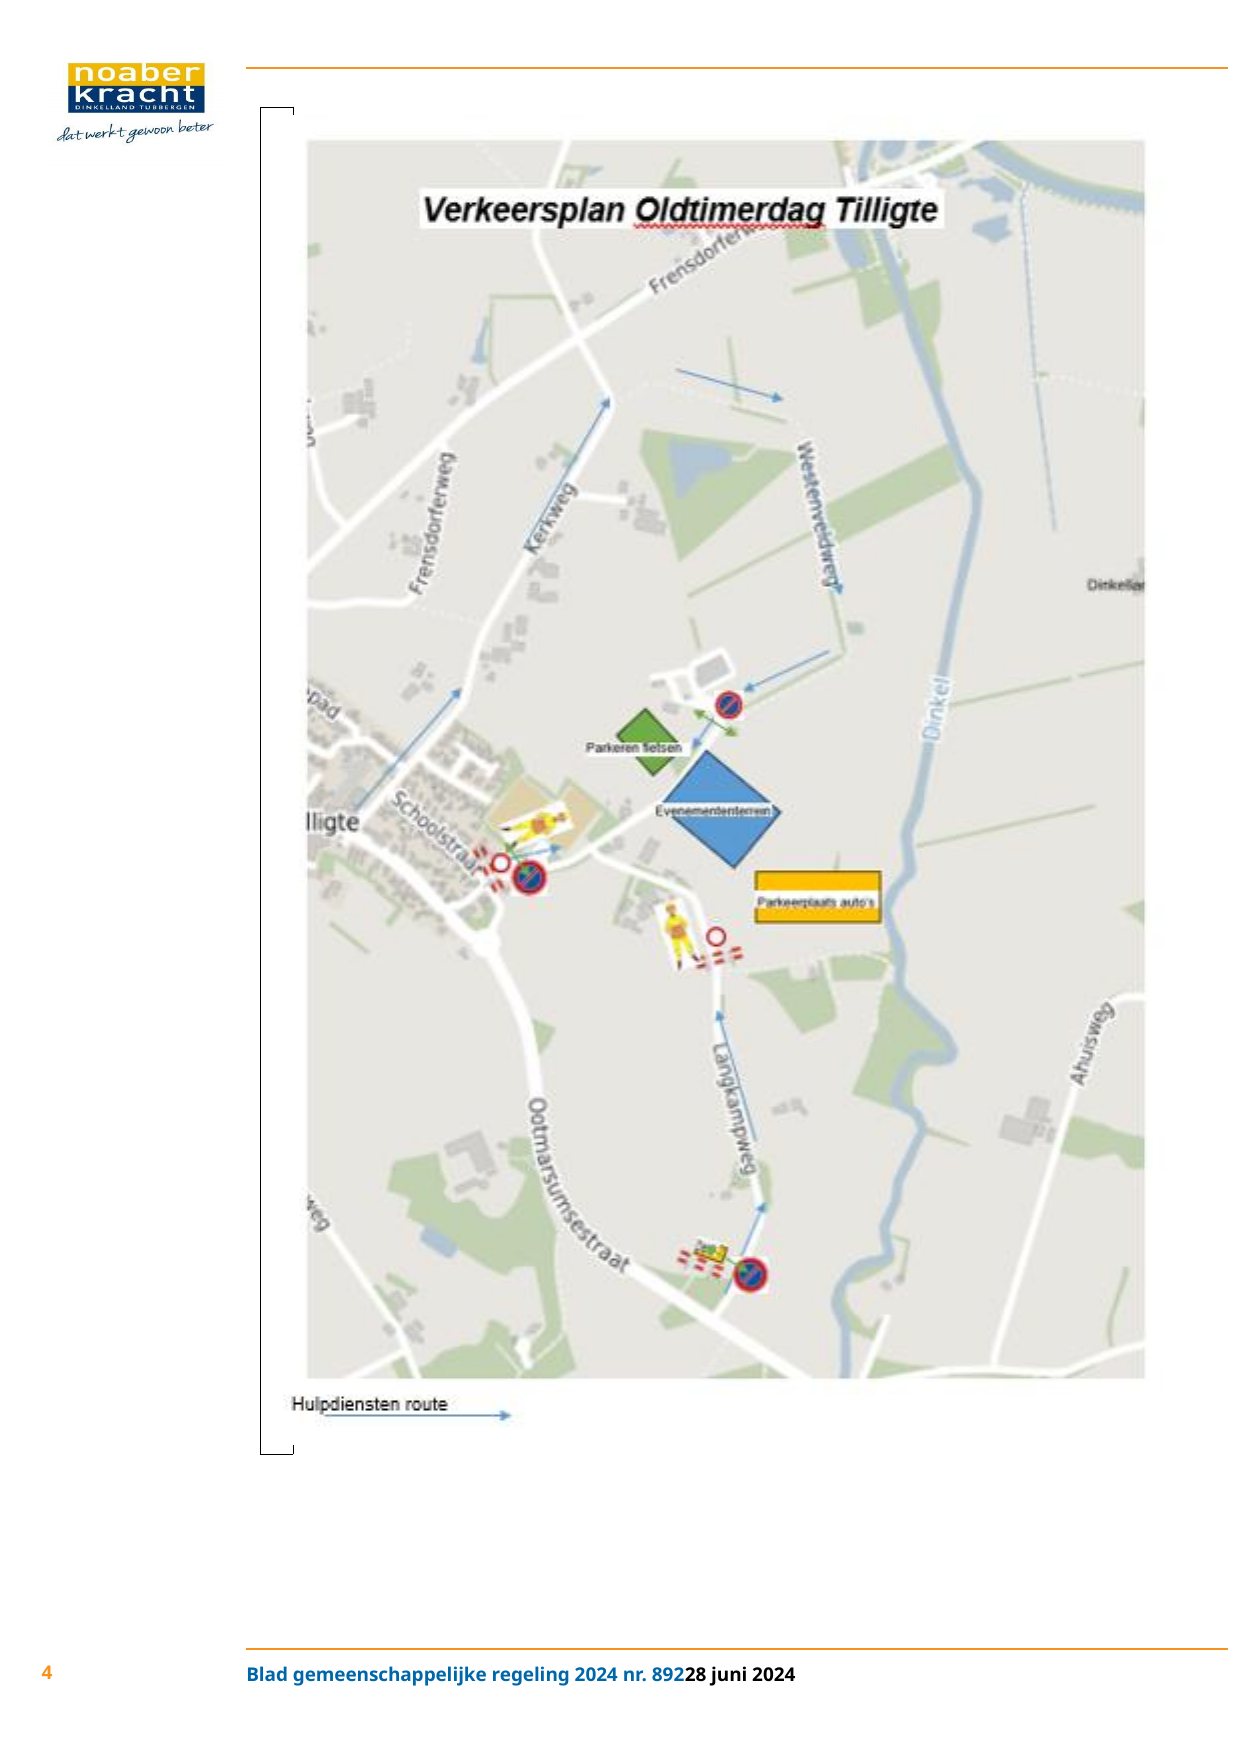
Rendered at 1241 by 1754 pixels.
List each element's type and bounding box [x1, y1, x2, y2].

picture [41, 47, 231, 172]
picture [268, 115, 1173, 1445]
